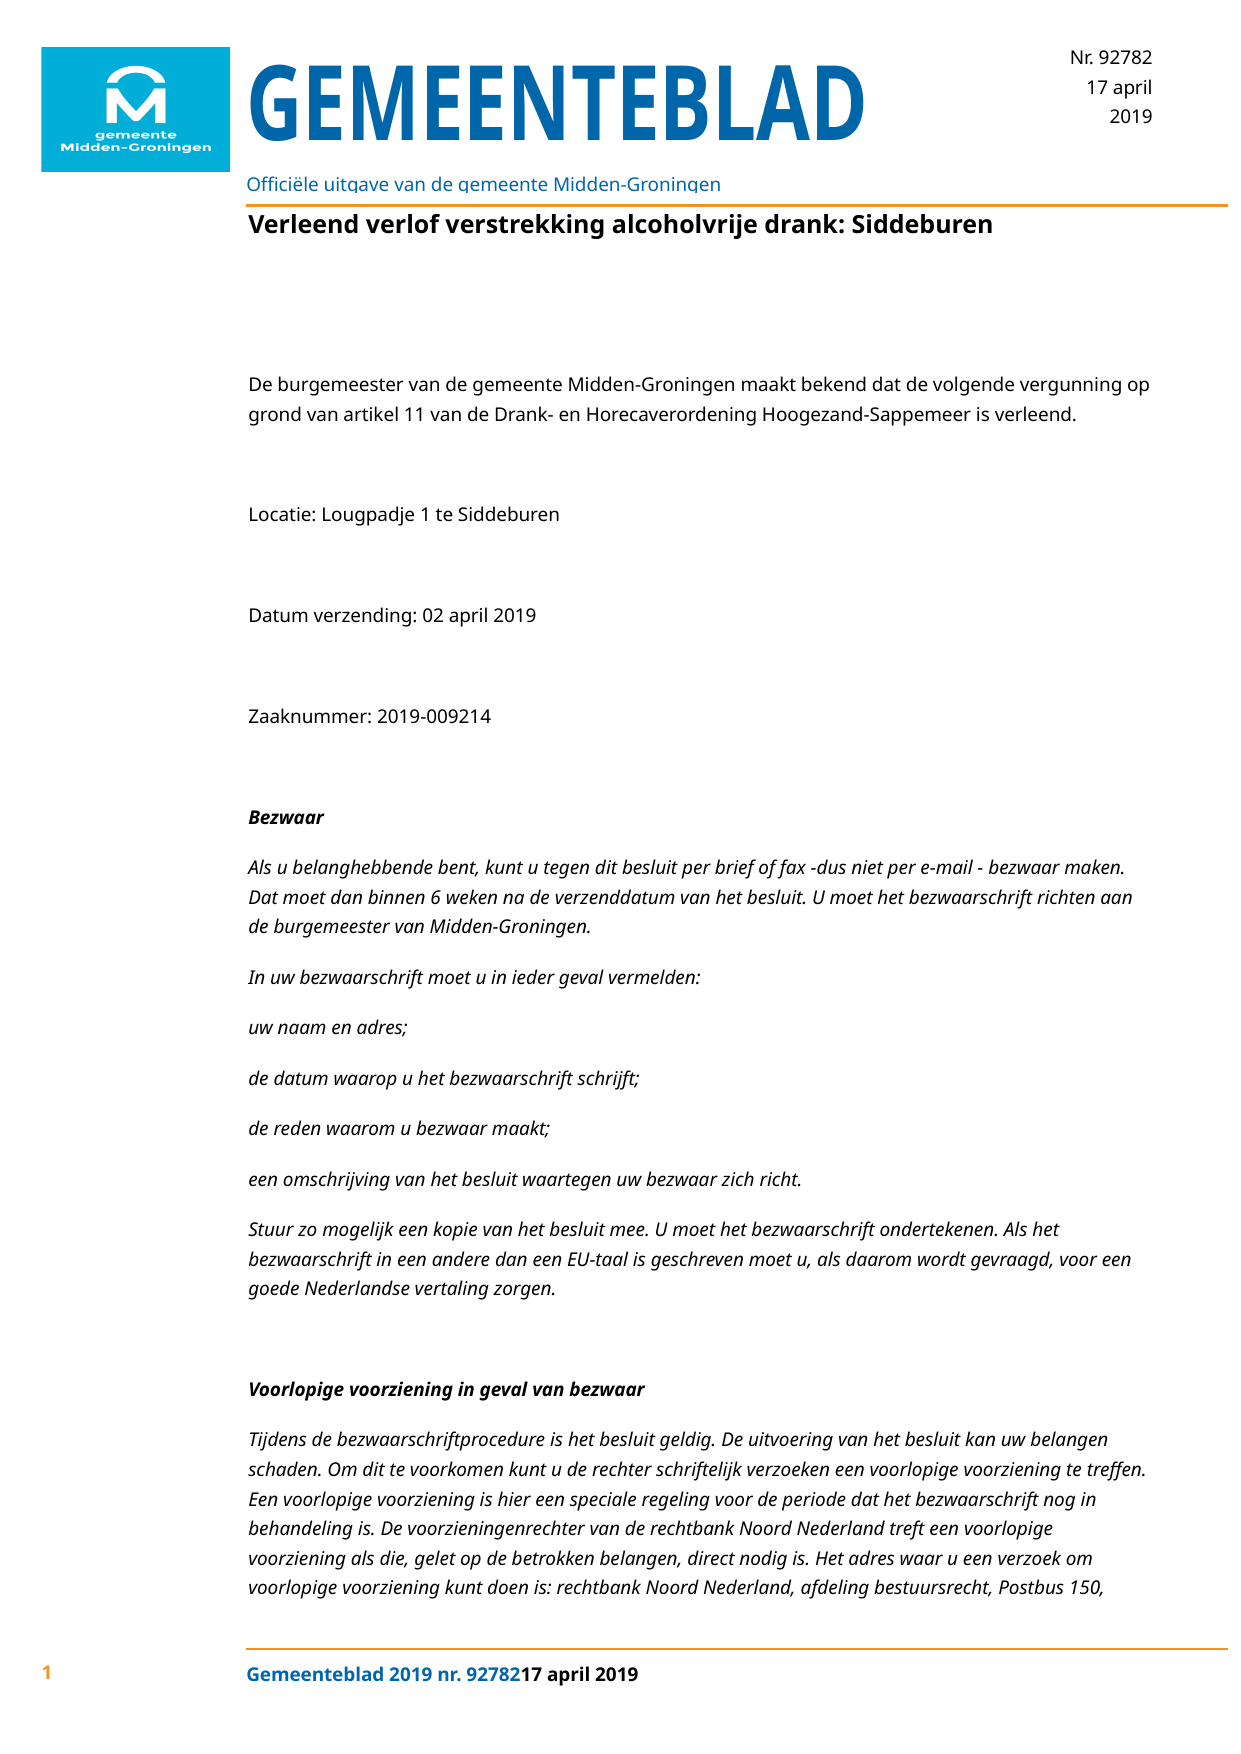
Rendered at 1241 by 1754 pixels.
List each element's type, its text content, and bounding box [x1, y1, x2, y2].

text Voorlopige voorziening in geval van bezwaar [248, 1376, 1152, 1402]
text Verleend verlof verstrekking alcoholvrije drank: Siddeburen [248, 207, 1152, 241]
text De burgemeester van de gemeente Midden-Groningen maakt bekend dat de volgende vergunning op grond van artikel 11 van de Drank- en Horecaverordening Hoogezand-Sappemeer is verleend. [248, 371, 1152, 426]
text Locatie: Lougpadje 1 te Siddeburen [248, 502, 1152, 527]
picture [184, 146, 190, 153]
picture [108, 66, 164, 82]
text Tijdens de bezwaarschriftprocedure is het besluit geldig. De uitvoering van het besluit kan uw belangen schaden. Om dit te voorkomen kunt u de rechter schriftelijk verzoeken een voorlopige voorziening te treffen. Een voorlopige voorziening is hier een speciale regeling voor de periode dat het bezwaarschrift nog in behandeling is. De voorzieningenrechter van de rechtbank Noord Nederland treft een voorlopige voorziening als die, gelet op de betrokken belangen, direct nodig is. Het adres waar u een verzoek om voorlopige voorziening kunt doen is: rechtbank Noord Nederland, afdeling bestuursrecht, Postbus 150, [248, 1427, 1152, 1600]
text Zaaknummer: 2019-009214 [248, 703, 1152, 729]
text Stuur zo mogelijk een kopie van het besluit mee. U moet het bezwaarschrift ondertekenen. Als het bezwaarschrift in een andere dan een EU-taal is geschreven moet u, als daarom wordt gevraagd, voor een goede Nederlandse vertaling zorgen. [248, 1216, 1152, 1301]
text een omschrijving van het besluit waartegen uw bezwaar zich richt. [248, 1166, 1152, 1191]
text Als u belanghebbende bent, kunt u tegen dit besluit per brief of fax -dus niet per e-mail - bezwaar maken. Dat moet dan binnen 6 weken na de verzenddatum van het besluit. U moet het bezwaarschrift richten aan de burgemeester van Midden-Groningen. [248, 854, 1152, 939]
text de reden waarom u bezwaar maakt; [248, 1115, 1152, 1141]
text uw naam en adres; [248, 1014, 1152, 1040]
text Bezwaar [248, 804, 1152, 830]
picture [107, 89, 165, 122]
text Datum verzending: 02 april 2019 [248, 602, 1152, 628]
text de datum waarop u het bezwaarschrift schrijft; [248, 1065, 1152, 1091]
text In uw bezwaarschrift moet u in ieder geval vermelden: [248, 964, 1152, 990]
